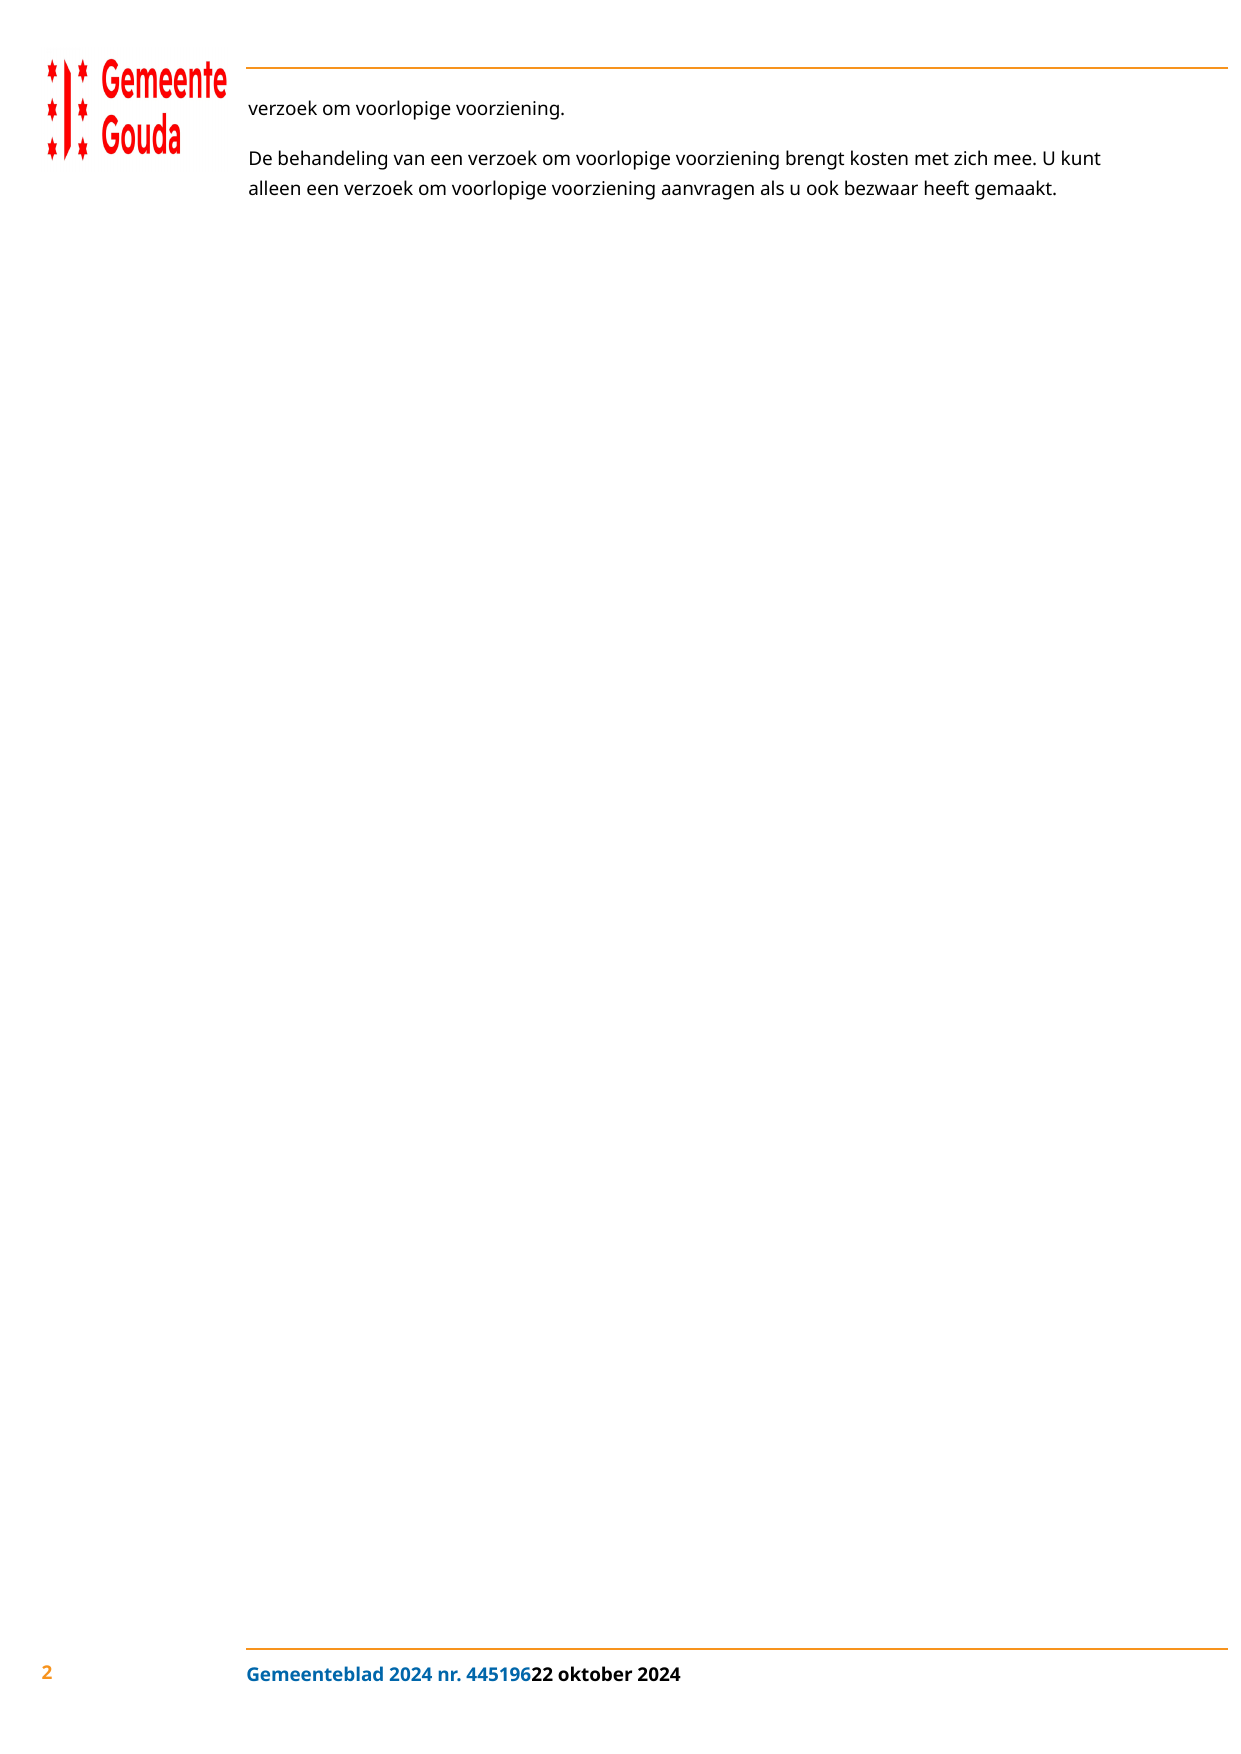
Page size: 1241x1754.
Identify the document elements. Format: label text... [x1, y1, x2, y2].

text De behandeling van een verzoek om voorlopige voorziening brengt kosten met zich mee. U kunt alleen een verzoek om voorlopige voorziening aanvragen als u ook bezwaar heeft gemaakt. [248, 145, 1152, 201]
picture [41, 47, 231, 172]
text verzoek om voorlopige voorziening. [248, 95, 1152, 121]
